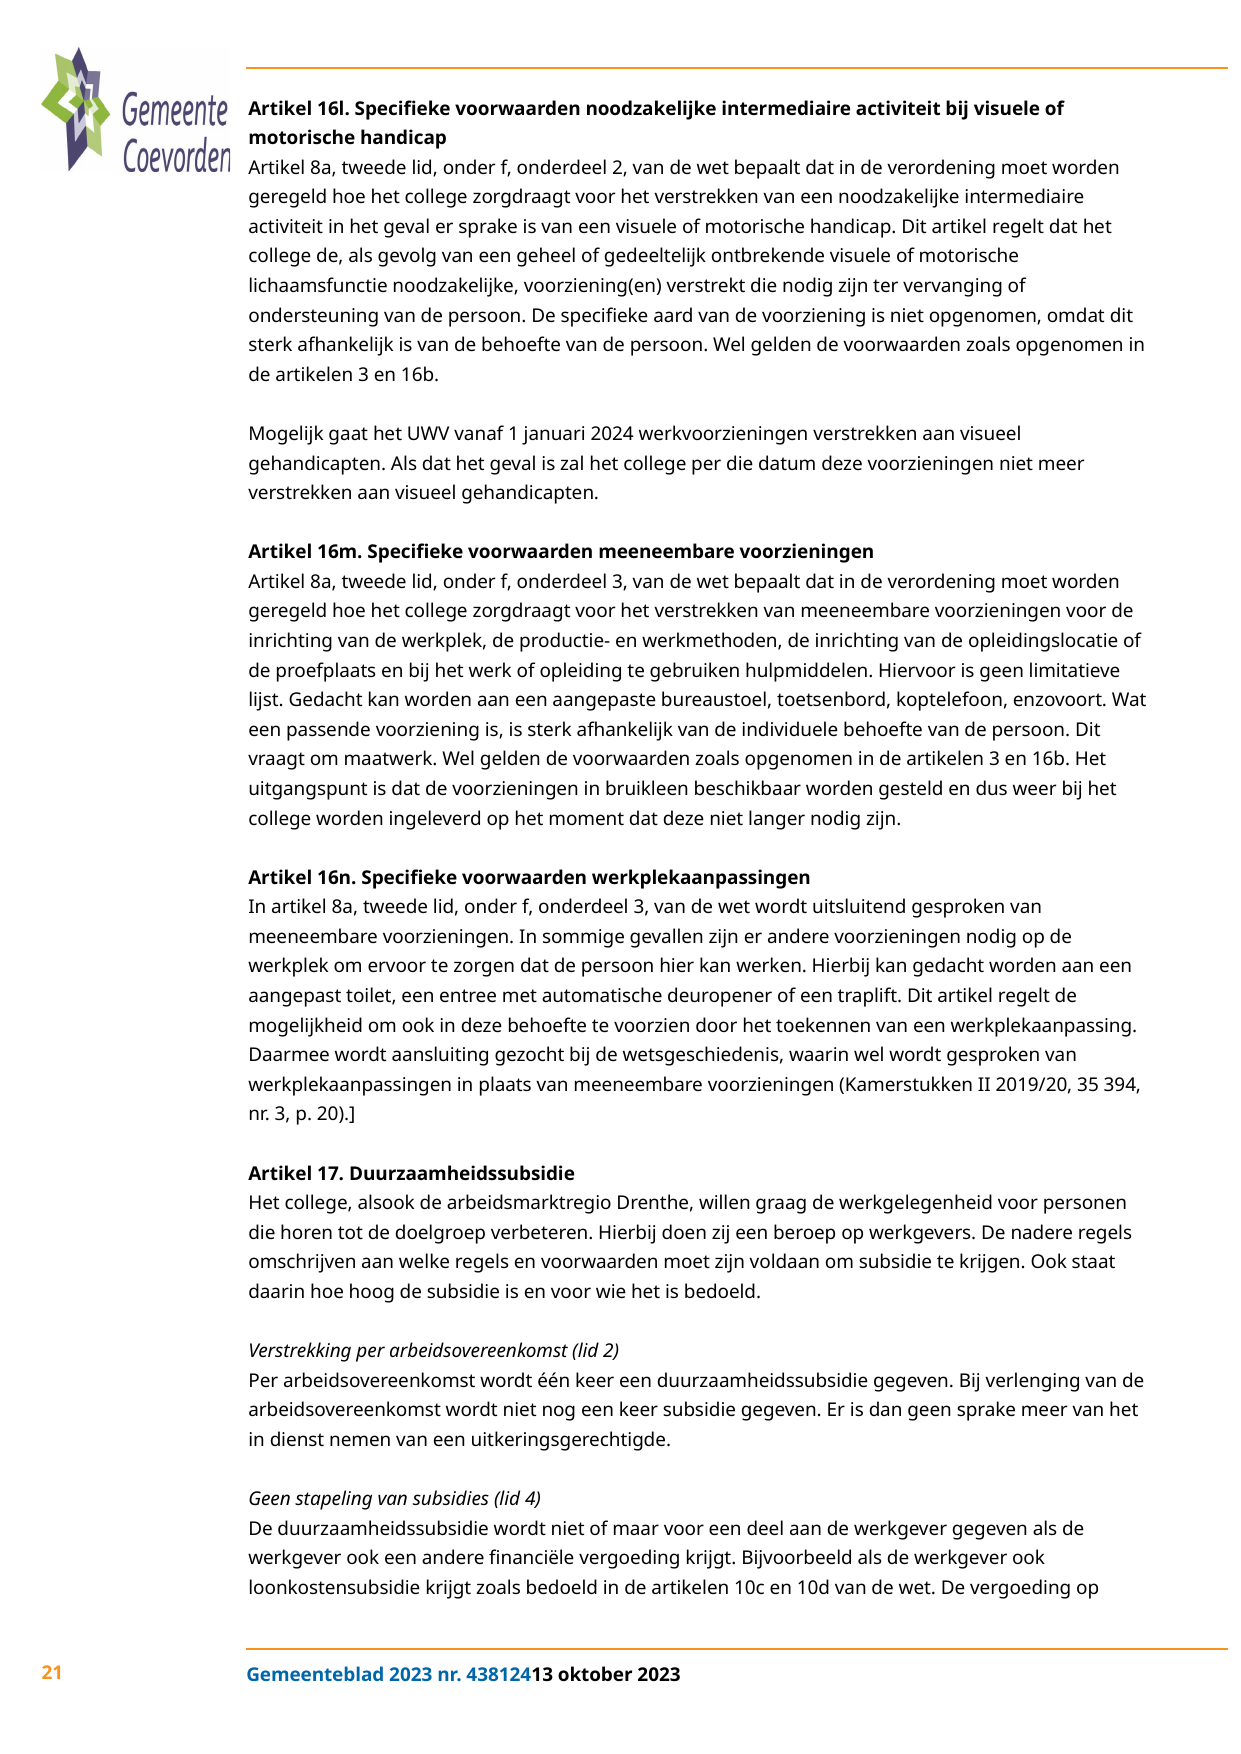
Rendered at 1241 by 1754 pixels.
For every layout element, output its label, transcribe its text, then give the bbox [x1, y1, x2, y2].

text In artikel 8a, tweede lid, onder f, onderdeel 3, van de wet wordt uitsluitend gesproken van meeneembare voorzieningen. In sommige gevallen zijn er andere voorzieningen nodig op de werkplek om ervoor te zorgen dat de persoon hier kan werken. Hierbij kan gedacht worden aan een aangepast toilet, een entree met automatische deuropener of een traplift. Dit artikel regelt de mogelijkheid om ook in deze behoefte te voorzien door het toekennen van een werkplekaanpassing. Daarmee wordt aansluiting gezocht bij de wetsgeschiedenis, waarin wel wordt gesproken van werkplekaanpassingen in plaats van meeneembare voorzieningen (Kamerstukken II 2019/20, 35 394, nr. 3, p. 20).] [248, 893, 1152, 1126]
text Artikel 17. Duurzaamheidssubsidie [248, 1160, 1152, 1186]
picture [41, 47, 231, 172]
text Artikel 16n. Specifieke voorwaarden werkplekaanpassingen [248, 864, 1152, 890]
text Artikel 8a, tweede lid, onder f, onderdeel 3, van de wet bepaalt dat in de verordening moet worden geregeld hoe het college zorgdraagt voor het verstrekken van meeneembare voorzieningen voor de inrichting van de werkplek, de productie- en werkmethoden, de inrichting van de opleidingslocatie of de proefplaats en bij het werk of opleiding te gebruiken hulpmiddelen. Hiervoor is geen limitatieve lijst. Gedacht kan worden aan een aangepaste bureaustoel, toetsenbord, koptelefoon, enzovoort. Wat een passende voorziening is, is sterk afhankelijk van de individuele behoefte van de persoon. Dit vraagt om maatwerk. Wel gelden de voorwaarden zoals opgenomen in de artikelen 3 en 16b. Het uitgangspunt is dat de voorzieningen in bruikleen beschikbaar worden gesteld en dus weer bij het college worden ingeleverd op het moment dat deze niet langer nodig zijn. [248, 568, 1152, 831]
text Verstrekking per arbeidsovereenkomst (lid 2) [248, 1337, 1152, 1363]
text Geen stapeling van subsidies (lid 4) [248, 1485, 1152, 1511]
text De duurzaamheidssubsidie wordt niet of maar voor een deel aan de werkgever gegeven als de werkgever ook een andere financiële vergoeding krijgt. Bijvoorbeeld als de werkgever ook loonkostensubsidie krijgt zoals bedoeld in de artikelen 10c en 10d van de wet. De vergoeding op [248, 1515, 1152, 1600]
text Artikel 16l. Specifieke voorwaarden noodzakelijke intermediaire activiteit bij visuele of motorische handicap [248, 95, 1152, 150]
text Artikel 16m. Specifieke voorwaarden meeneembare voorzieningen [248, 538, 1152, 564]
text Per arbeidsovereenkomst wordt één keer een duurzaamheidssubsidie gegeven. Bij verlenging van de arbeidsovereenkomst wordt niet nog een keer subsidie gegeven. Er is dan geen sprake meer van het in dienst nemen van een uitkeringsgerechtigde. [248, 1367, 1152, 1452]
text Het college, alsook de arbeidsmarktregio Drenthe, willen graag de werkgelegenheid voor personen die horen tot de doelgroep verbeteren. Hierbij doen zij een beroep op werkgevers. De nadere regels omschrijven aan welke regels en voorwaarden moet zijn voldaan om subsidie te krijgen. Ook staat daarin hoe hoog de subsidie is en voor wie het is bedoeld. [248, 1189, 1152, 1304]
text Mogelijk gaat het UWV vanaf 1 januari 2024 werkvoorzieningen verstrekken aan visueel gehandicapten. Als dat het geval is zal het college per die datum deze voorzieningen niet meer verstrekken aan visueel gehandicapten. [248, 420, 1152, 505]
text Artikel 8a, tweede lid, onder f, onderdeel 2, van de wet bepaalt dat in de verordening moet worden geregeld hoe het college zorgdraagt voor het verstrekken van een noodzakelijke intermediaire activiteit in het geval er sprake is van een visuele of motorische handicap. Dit artikel regelt dat het college de, als gevolg van een geheel of gedeeltelijk ontbrekende visuele of motorische lichaamsfunctie noodzakelijke, voorziening(en) verstrekt die nodig zijn ter vervanging of ondersteuning van de persoon. De specifieke aard van de voorziening is niet opgenomen, omdat dit sterk afhankelijk is van de behoefte van de persoon. Wel gelden de voorwaarden zoals opgenomen in de artikelen 3 en 16b. [248, 154, 1152, 387]
